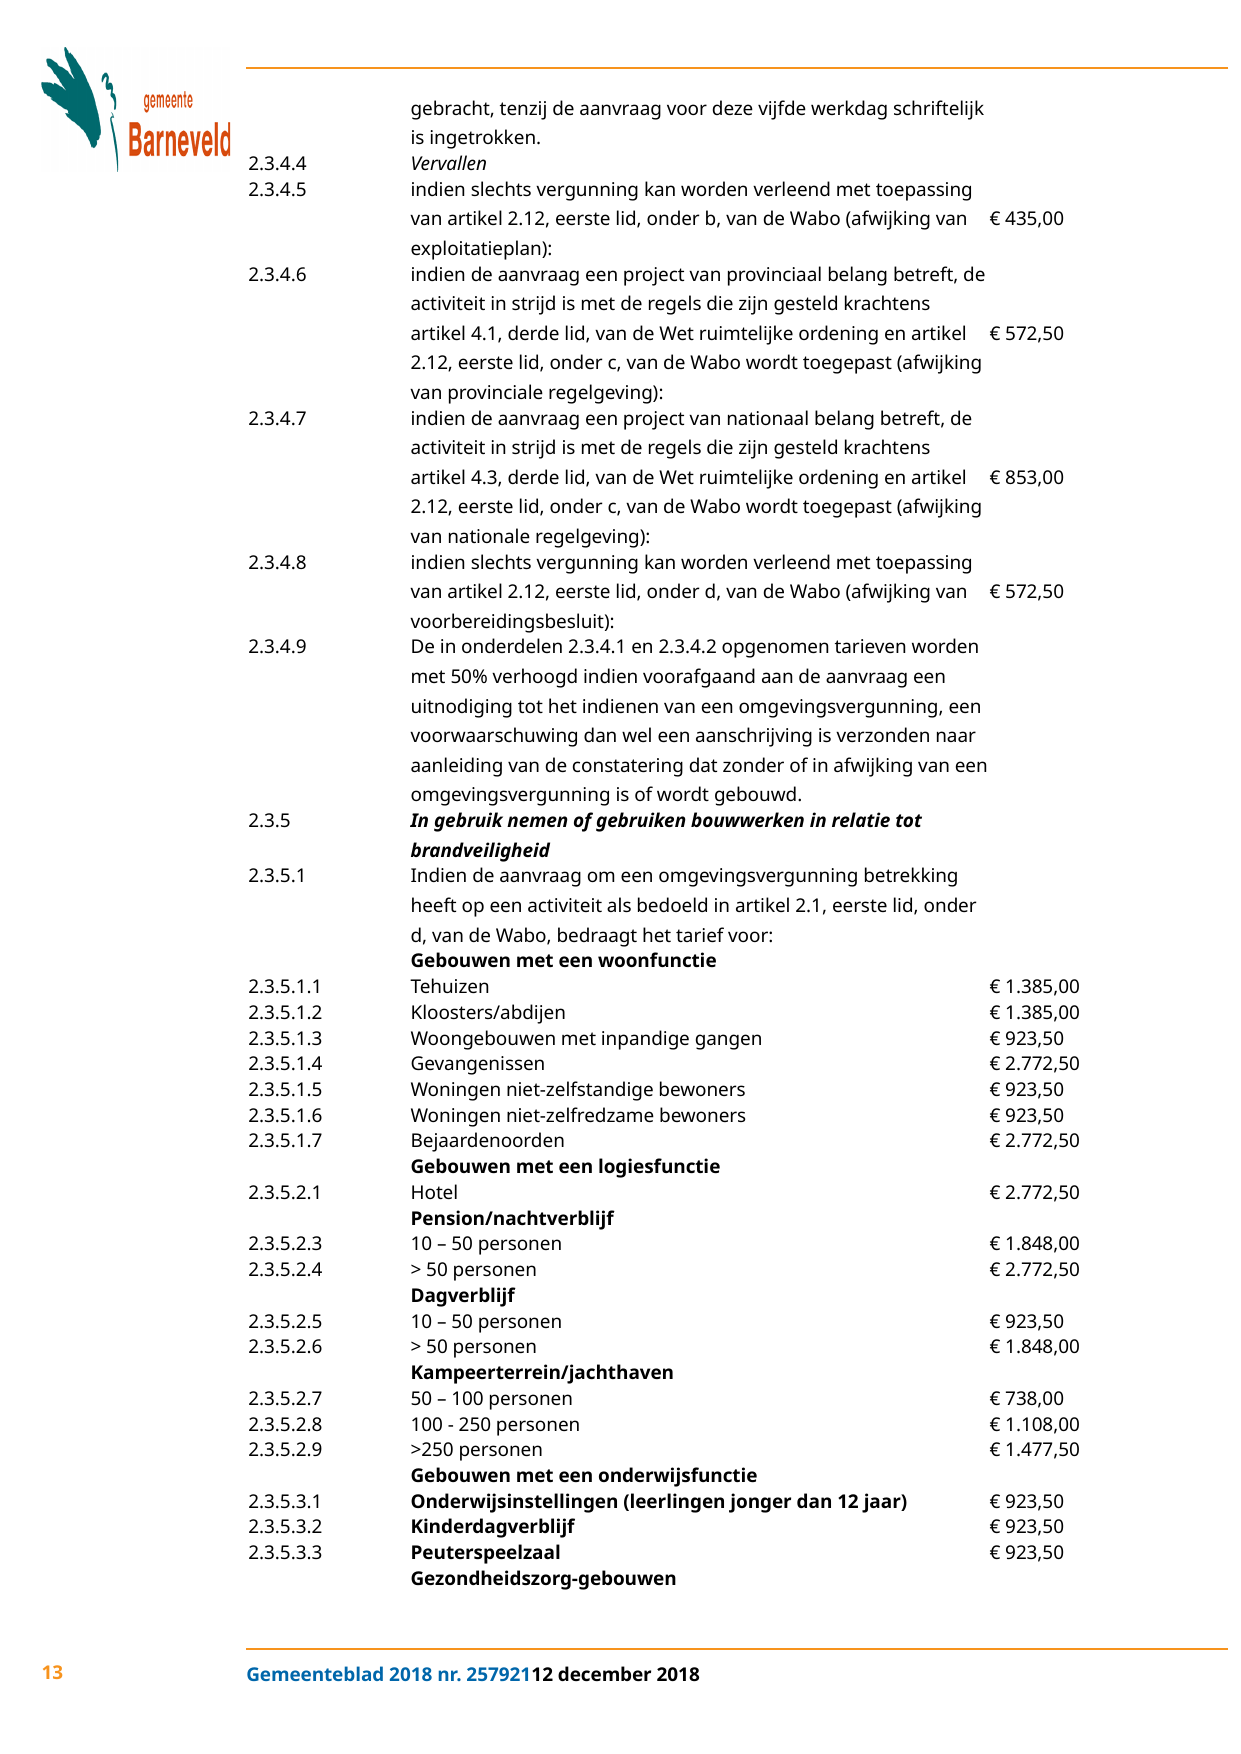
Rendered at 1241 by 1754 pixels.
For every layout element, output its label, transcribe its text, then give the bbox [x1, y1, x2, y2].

table_cell [989, 634, 1152, 807]
table_cell [248, 1154, 410, 1179]
table_cell 2.3.5.2.5 [248, 1308, 410, 1333]
table_cell € 923,50 [989, 1102, 1152, 1128]
table_cell € 1.848,00 [989, 1334, 1152, 1359]
table_cell 2.3.4.4 [248, 150, 410, 176]
table_cell 2.3.5.2.7 [248, 1385, 410, 1411]
table_cell 2.3.5.1.2 [248, 999, 410, 1025]
table_cell [989, 95, 1152, 150]
table_cell [989, 1282, 1152, 1308]
table_cell [989, 948, 1152, 973]
table_cell Gebouwen met een onderwijsfunctie [410, 1462, 989, 1488]
table_cell indien de aanvraag een project van nationaal belang betreft, de activiteit in strijd is met de regels die zijn gesteld krachtens artikel 4.3, derde lid, van de Wet ruimtelijke ordening en artikel 2.12, eerste lid, onder c, van de Wabo wordt toegepast (afwijking van nationale regelgeving): [410, 405, 989, 549]
table_cell Peuterspeelzaal [410, 1539, 989, 1565]
table_cell € 923,50 [989, 1514, 1152, 1539]
table_cell Bejaardenoorden [410, 1128, 989, 1153]
table_cell 2.3.5.2.9 [248, 1436, 410, 1462]
table_cell [989, 1154, 1152, 1179]
table_cell € 923,50 [989, 1308, 1152, 1333]
table_cell € 1.385,00 [989, 999, 1152, 1025]
table_cell [248, 1282, 410, 1308]
table_cell 2.3.4.6 [248, 261, 410, 405]
table_cell Pension/nachtverblijf [410, 1205, 989, 1231]
table_cell € 2.772,50 [989, 1256, 1152, 1282]
table_cell € 2.772,50 [989, 1051, 1152, 1076]
table_cell indien de aanvraag een project van provinciaal belang betreft, de activiteit in strijd is met de regels die zijn gesteld krachtens artikel 4.1, derde lid, van de Wet ruimtelijke ordening en artikel 2.12, eerste lid, onder c, van de Wabo wordt toegepast (afwijking van provinciale regelgeving): [410, 261, 989, 405]
table_cell 2.3.5 [248, 808, 410, 863]
table_cell 2.3.5.2.1 [248, 1179, 410, 1205]
table_cell Kinderdagverblijf [410, 1514, 989, 1539]
table_cell [989, 150, 1152, 176]
table_cell € 923,50 [989, 1076, 1152, 1102]
picture [41, 47, 231, 172]
table_cell 2.3.5.1.5 [248, 1076, 410, 1102]
table_cell Indien de aanvraag om een omgevingsvergunning betrekking heeft op een activiteit als bedoeld in artikel 2.1, eerste lid, onder d, van de Wabo, bedraagt het tarief voor: [410, 863, 989, 948]
table_cell 10 – 50 personen [410, 1231, 989, 1256]
table_cell 2.3.5.1.6 [248, 1102, 410, 1128]
table_cell [248, 1359, 410, 1385]
table_cell 50 – 100 personen [410, 1385, 989, 1411]
table_cell Kloosters/abdijen [410, 999, 989, 1025]
table_cell Gevangenissen [410, 1051, 989, 1076]
table_cell 2.3.5.1.4 [248, 1051, 410, 1076]
table_cell [248, 95, 410, 150]
table_cell indien slechts vergunning kan worden verleend met toepassing van artikel 2.12, eerste lid, onder d, van de Wabo (afwijking van voorbereidingsbesluit): [410, 549, 989, 634]
table_cell 2.3.4.5 [248, 176, 410, 261]
table_cell € 1.385,00 [989, 973, 1152, 999]
table_cell [989, 808, 1152, 863]
table_cell > 50 personen [410, 1256, 989, 1282]
table_cell [989, 1462, 1152, 1488]
table_cell indien slechts vergunning kan worden verleend met toepassing van artikel 2.12, eerste lid, onder b, van de Wabo (afwijking van exploitatieplan): [410, 176, 989, 261]
table_cell Tehuizen [410, 973, 989, 999]
table_cell € 1.477,50 [989, 1436, 1152, 1462]
table_cell 2.3.4.7 [248, 405, 410, 549]
table_cell [989, 1359, 1152, 1385]
table_cell De in onderdelen 2.3.4.1 en 2.3.4.2 opgenomen tarieven worden met 50% verhoogd indien voorafgaand aan de aanvraag een uitnodiging tot het indienen van een omgevingsvergunning, een voorwaarschuwing dan wel een aanschrijving is verzonden naar aanleiding van de constatering dat zonder of in afwijking van een omgevingsvergunning is of wordt gebouwd. [410, 634, 989, 807]
table_cell € 1.108,00 [989, 1411, 1152, 1436]
table_cell Gebouwen met een woonfunctie [410, 948, 989, 973]
table_cell 2.3.4.8 [248, 549, 410, 634]
table_cell 100 - 250 personen [410, 1411, 989, 1436]
table_cell 2.3.5.2.3 [248, 1231, 410, 1256]
table_cell gebracht, tenzij de aanvraag voor deze vijfde werkdag schriftelijk is ingetrokken. [410, 95, 989, 150]
table_cell Woningen niet-zelfstandige bewoners [410, 1076, 989, 1102]
table_cell [989, 1565, 1152, 1591]
table_cell € 923,50 [989, 1025, 1152, 1051]
table_cell 2.3.4.9 [248, 634, 410, 807]
table_cell € 572,50 [989, 549, 1152, 634]
table_cell 2.3.5.3.1 [248, 1488, 410, 1514]
table_cell € 923,50 [989, 1488, 1152, 1514]
table_cell 2.3.5.2.6 [248, 1334, 410, 1359]
table_cell € 923,50 [989, 1539, 1152, 1565]
table_cell Vervallen [410, 150, 989, 176]
table_cell [989, 1205, 1152, 1231]
table_cell Gebouwen met een logiesfunctie [410, 1154, 989, 1179]
table_cell [248, 1565, 410, 1591]
table_cell € 435,00 [989, 176, 1152, 261]
table_cell > 50 personen [410, 1334, 989, 1359]
table_cell € 2.772,50 [989, 1128, 1152, 1153]
table_cell >250 personen [410, 1436, 989, 1462]
table_cell € 738,00 [989, 1385, 1152, 1411]
table_cell 2.3.5.2.4 [248, 1256, 410, 1282]
table_cell 2.3.5.1.1 [248, 973, 410, 999]
table_cell [248, 1462, 410, 1488]
table_cell Hotel [410, 1179, 989, 1205]
table_cell Woongebouwen met inpandige gangen [410, 1025, 989, 1051]
table_cell In gebruik nemen of gebruiken bouwwerken in relatie tot brandveiligheid [410, 808, 989, 863]
table_cell 2.3.5.3.3 [248, 1539, 410, 1565]
table_cell € 2.772,50 [989, 1179, 1152, 1205]
table_cell 2.3.5.1.3 [248, 1025, 410, 1051]
table_cell [248, 948, 410, 973]
table_cell € 1.848,00 [989, 1231, 1152, 1256]
table_cell Gezondheidszorg-gebouwen [410, 1565, 989, 1591]
table_cell [989, 863, 1152, 948]
table_cell Kampeerterrein/jachthaven [410, 1359, 989, 1385]
table_cell 2.3.5.2.8 [248, 1411, 410, 1436]
table_cell 10 – 50 personen [410, 1308, 989, 1333]
table_cell 2.3.5.3.2 [248, 1514, 410, 1539]
table_cell 2.3.5.1.7 [248, 1128, 410, 1153]
table_cell 2.3.5.1 [248, 863, 410, 948]
table_cell € 572,50 [989, 261, 1152, 405]
table_cell € 853,00 [989, 405, 1152, 549]
table_cell Onderwijsinstellingen (leerlingen jonger dan 12 jaar) [410, 1488, 989, 1514]
table_cell Dagverblijf [410, 1282, 989, 1308]
table_cell Woningen niet-zelfredzame bewoners [410, 1102, 989, 1128]
table_cell [248, 1205, 410, 1231]
